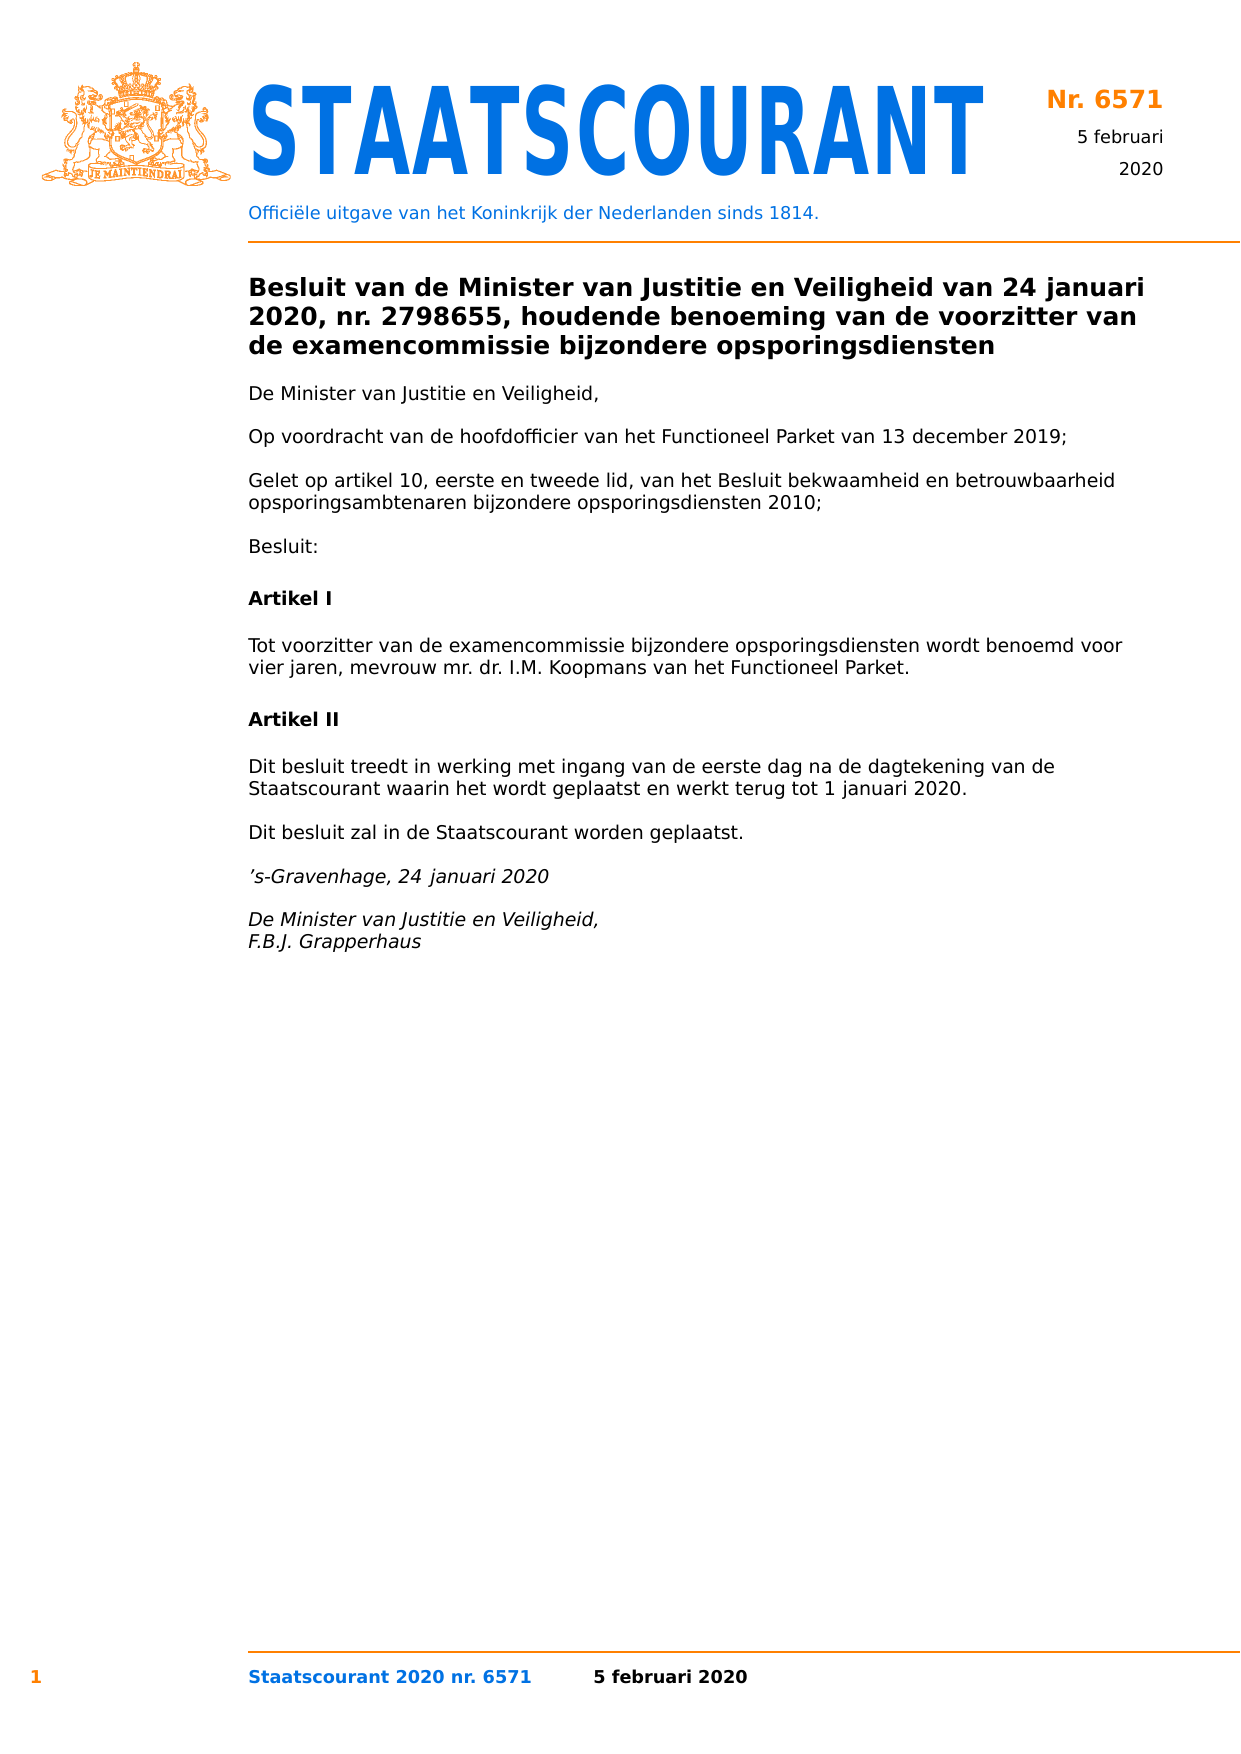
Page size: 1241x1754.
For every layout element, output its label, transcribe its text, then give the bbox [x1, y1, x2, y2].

subtitle Artikel II [248, 709, 1163, 731]
text Gelet op artikel 10, eerste en tweede lid, van het Besluit bekwaamheid en betrouwbaarheid opsporingsambtenaren bijzondere opsporingsdiensten 2010; [248, 470, 1163, 514]
text Dit besluit zal in de Staatscourant worden geplaatst. [248, 822, 1163, 844]
subtitle Artikel I [248, 588, 1163, 610]
text Dit besluit treedt in werking met ingang van de eerste dag na de dagtekening van de Staatscourant waarin het wordt geplaatst en werkt terug tot 1 januari 2020. [248, 756, 1163, 800]
text De Minister van Justitie en Veiligheid, F.B.J. Grapperhaus [248, 909, 1163, 953]
picture [41, 62, 231, 186]
table_header STAATSCOURANT [248, 62, 998, 203]
text Besluit: [248, 536, 1163, 558]
table_cell 5 februari [998, 121, 1240, 153]
text De Minister van Justitie en Veiligheid, [248, 382, 1163, 404]
table_cell Officiële uitgave van het Koninkrijk der Nederlanden sinds 1814. [248, 203, 1240, 241]
text Tot voorzitter van de examencommissie bijzondere opsporingsdiensten wordt benoemd voor vier jaren, mevrouw mr. dr. I.M. Koopmans van het Functioneel Parket. [248, 635, 1163, 679]
text Op voordracht van de hoofdofficier van het Functioneel Parket van 13 december 2019; [248, 426, 1163, 448]
text ’s-Gravenhage, 24 januari 2020 [248, 866, 1163, 887]
table_header Nr. 6571 [998, 62, 1240, 121]
subtitle Besluit van de Minister van Justitie en Veiligheid van 24 januari 2020, nr. 2798655, houdende benoeming van de voorzitter van de examencommissie bijzondere opsporingsdiensten [248, 273, 1163, 361]
table_cell 2020 [998, 153, 1240, 203]
table_header [25, 62, 248, 241]
